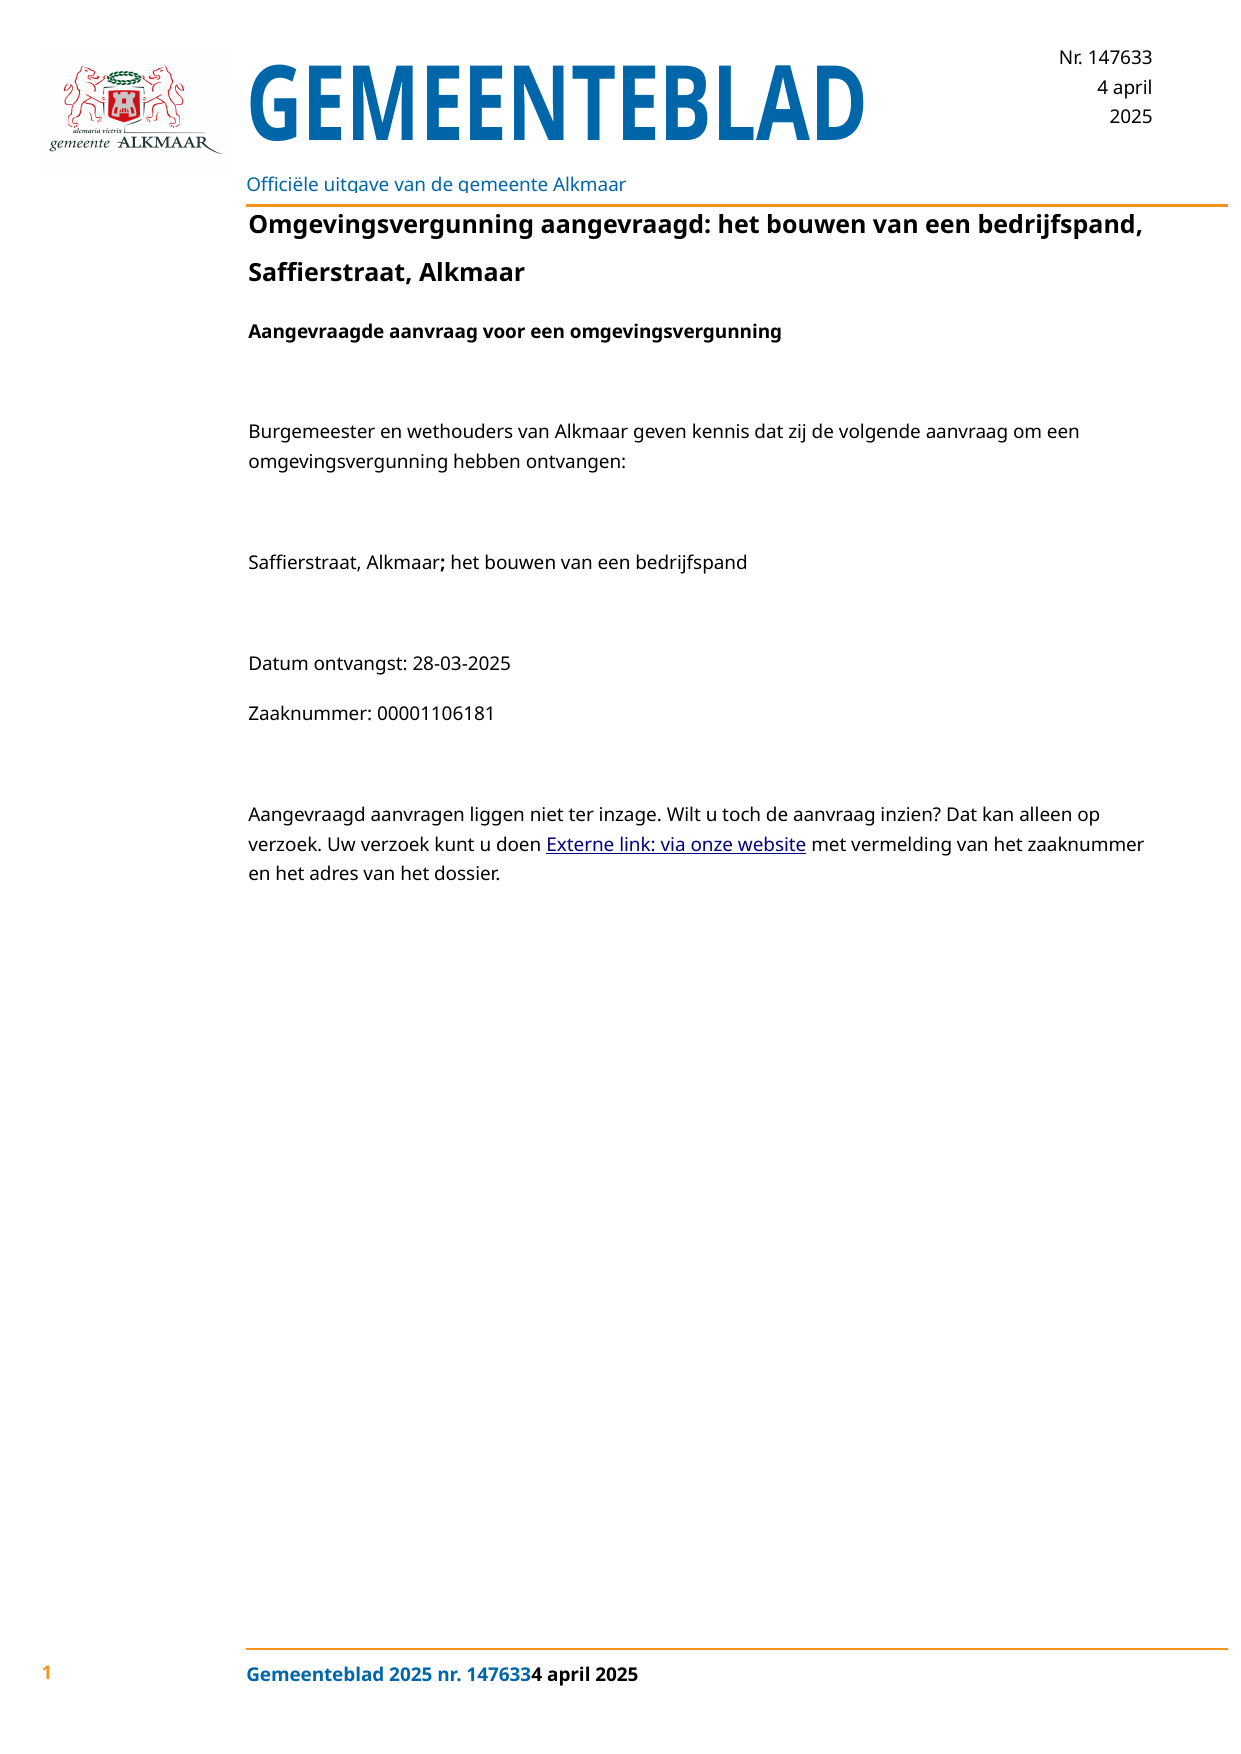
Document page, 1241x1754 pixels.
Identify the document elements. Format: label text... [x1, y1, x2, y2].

text Zaaknummer: 00001106181 [248, 700, 1152, 726]
text Saffierstraat, Alkmaar; het bouwen van een bedrijfspand [248, 549, 1152, 575]
text Omgevingsvergunning aangevraagd: het bouwen van een bedrijfspand, Saffierstraat, Alkmaar [248, 207, 1152, 288]
text Burgemeester en wethouders van Alkmaar geven kennis dat zij de volgende aanvraag om een omgevingsvergunning hebben ontvangen: [248, 419, 1152, 474]
picture [41, 47, 231, 172]
text Aangevraagde aanvraag voor een omgevingsvergunning [248, 318, 1152, 344]
text Aangevraagd aanvragen liggen niet ter inzage. Wilt u toch de aanvraag inzien? Dat kan alleen op verzoek. Uw verzoek kunt u doen Externe link: via onze website met vermelding van het zaaknummer en het adres van het dossier. [248, 801, 1152, 886]
text Datum ontvangst: 28-03-2025 [248, 650, 1152, 676]
